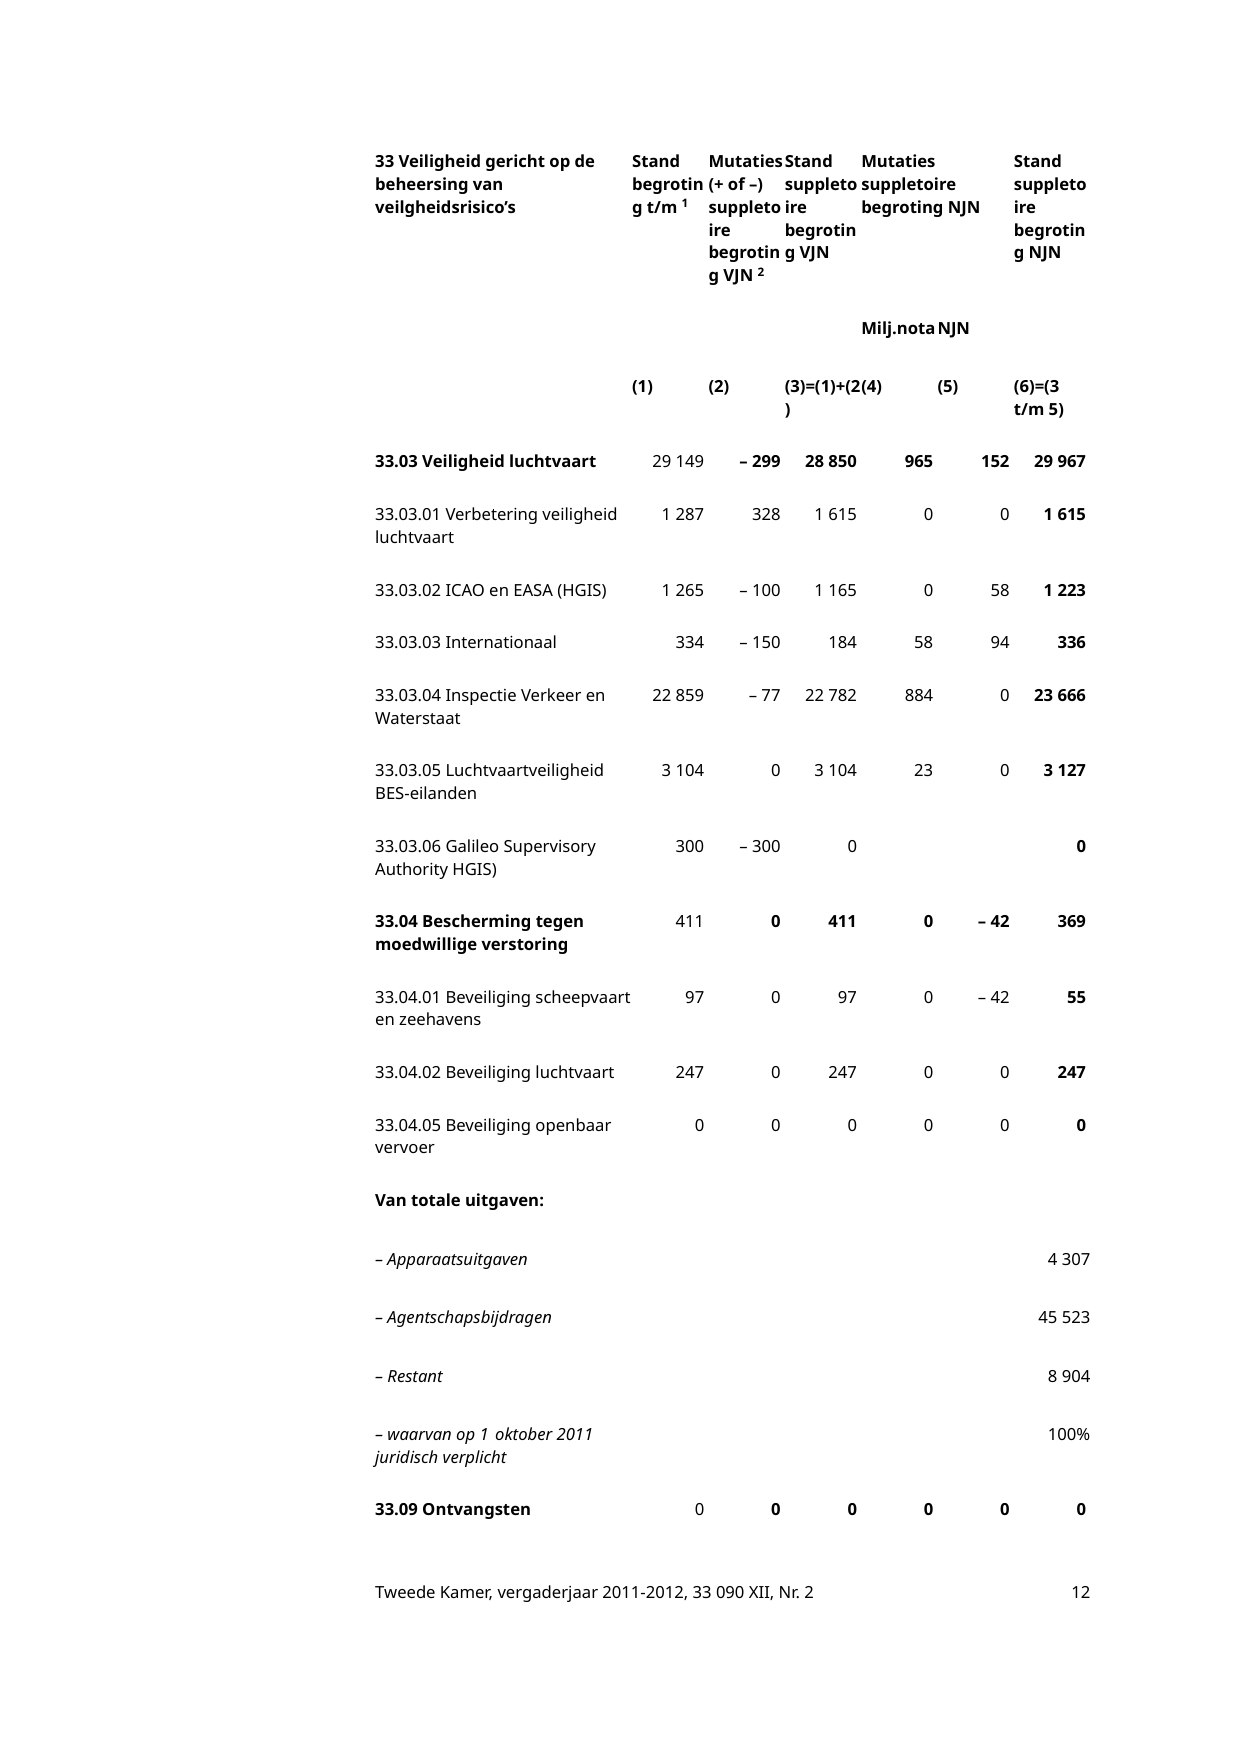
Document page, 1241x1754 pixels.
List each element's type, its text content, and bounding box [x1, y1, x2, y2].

table_cell 247 [785, 1061, 861, 1113]
table_cell Van totale uitgaven: [375, 1189, 632, 1247]
table_cell 33.03.04 Inspectie Verkeer en Waterstaat [375, 684, 632, 759]
table_cell [708, 1306, 784, 1364]
table_cell 55 [1014, 985, 1090, 1061]
table_cell 411 [632, 910, 708, 985]
table_cell [937, 1247, 1014, 1306]
table_cell (6)=(3 t/m 5) [1014, 375, 1090, 450]
table_cell [937, 1189, 1014, 1247]
table_cell 0 [937, 503, 1014, 578]
table_cell 1 287 [632, 503, 708, 578]
table_cell – 150 [708, 631, 784, 684]
table_cell 1 165 [785, 578, 861, 631]
table_cell [632, 316, 708, 375]
table_cell 33.03.05 Luchtvaartveiligheid BES-eilanden [375, 759, 632, 834]
table_cell 0 [861, 985, 937, 1061]
table_cell Milj.nota [861, 316, 937, 375]
table_cell 3 104 [632, 759, 708, 834]
table_cell 300 [632, 835, 708, 910]
table_cell [375, 375, 632, 450]
table_cell 884 [861, 684, 937, 759]
table_cell 33.09 Ontvangsten [375, 1498, 632, 1521]
table_cell 0 [708, 1114, 784, 1189]
table_cell 0 [861, 578, 937, 631]
table_cell 33.03.01 Verbetering veiligheid luchtvaart [375, 503, 632, 578]
table_cell 23 [861, 759, 937, 834]
table_cell 29 149 [632, 450, 708, 503]
table_cell 58 [861, 631, 937, 684]
table_cell 0 [861, 1061, 937, 1113]
table_cell 369 [1014, 910, 1090, 985]
table_cell 1 223 [1014, 578, 1090, 631]
table_cell [785, 1247, 861, 1306]
table_cell 33.03.03 Internationaal [375, 631, 632, 684]
table_cell 33.04 Bescherming tegen moedwillige verstoring [375, 910, 632, 985]
table_cell 328 [708, 503, 784, 578]
table_cell 0 [861, 1114, 937, 1189]
table_cell 8 904 [1014, 1364, 1090, 1423]
table_cell 247 [1014, 1061, 1090, 1113]
table_cell – waarvan op 1 oktober 2011 juridisch verplicht [375, 1423, 632, 1498]
table_cell 1 615 [785, 503, 861, 578]
table_cell 0 [785, 1498, 861, 1521]
table_cell 58 [937, 578, 1014, 631]
table_cell [375, 316, 632, 375]
table_cell 0 [785, 835, 861, 910]
table_cell [861, 1247, 937, 1306]
table_cell [861, 1189, 937, 1247]
table_cell NJN [937, 316, 1014, 375]
table_cell 411 [785, 910, 861, 985]
table_cell [632, 1189, 708, 1247]
table_cell [708, 1247, 784, 1306]
table_cell [937, 1364, 1014, 1423]
table_cell 33.03.06 Galileo Supervisory Authority HGIS) [375, 835, 632, 910]
table_cell 33.04.05 Beveiliging openbaar vervoer [375, 1114, 632, 1189]
table_cell 28 850 [785, 450, 861, 503]
table_cell 0 [632, 1114, 708, 1189]
table_cell 0 [1014, 1114, 1090, 1189]
table_cell [708, 1423, 784, 1498]
table_cell 97 [632, 985, 708, 1061]
table_cell 45 523 [1014, 1306, 1090, 1364]
table_cell [861, 1423, 937, 1498]
table_cell 336 [1014, 631, 1090, 684]
table_cell – 100 [708, 578, 784, 631]
table_cell [632, 1306, 708, 1364]
table_cell 97 [785, 985, 861, 1061]
table_cell 1 265 [632, 578, 708, 631]
table_cell 0 [708, 1061, 784, 1113]
table_cell 184 [785, 631, 861, 684]
table_cell [937, 835, 1014, 910]
table_cell [937, 1306, 1014, 1364]
table_cell [861, 835, 937, 910]
table_cell [785, 1306, 861, 1364]
table_cell 94 [937, 631, 1014, 684]
table_cell [708, 316, 784, 375]
table_cell 3 104 [785, 759, 861, 834]
table_cell 33.03.02 ICAO en EASA (HGIS) [375, 578, 632, 631]
table_cell 22 859 [632, 684, 708, 759]
table_cell 0 [708, 910, 784, 985]
table_cell 0 [937, 1498, 1014, 1521]
table_cell (5) [937, 375, 1014, 450]
table_header Mutaties (+ of –) suppletoire begroting VJN 2 [708, 150, 784, 316]
table_cell (4) [861, 375, 937, 450]
table_cell 0 [937, 1061, 1014, 1113]
table_cell [1014, 316, 1090, 375]
table_cell – 42 [937, 985, 1014, 1061]
table_header Stand begroting t/m 1 [632, 150, 708, 316]
table_cell [785, 1189, 861, 1247]
table_cell 0 [708, 1498, 784, 1521]
table_cell – 300 [708, 835, 784, 910]
table_cell 0 [708, 985, 784, 1061]
table_cell 0 [937, 1114, 1014, 1189]
table_cell 4 307 [1014, 1247, 1090, 1306]
table_cell 0 [632, 1498, 708, 1521]
table_header Stand suppletoire begroting NJN [1014, 150, 1090, 316]
table_cell 22 782 [785, 684, 861, 759]
table_cell 33.04.02 Beveiliging luchtvaart [375, 1061, 632, 1113]
table_cell 33.03 Veiligheid luchtvaart [375, 450, 632, 503]
table_cell 0 [937, 684, 1014, 759]
table_cell [861, 1364, 937, 1423]
table_cell – Apparaatsuitgaven [375, 1247, 632, 1306]
table_cell 3 127 [1014, 759, 1090, 834]
table_cell 33.04.01 Beveiliging scheepvaart en zeehavens [375, 985, 632, 1061]
table_cell (3)=(1)+(2) [785, 375, 861, 450]
table_cell – 299 [708, 450, 784, 503]
table_cell – 42 [937, 910, 1014, 985]
table_cell [861, 1306, 937, 1364]
table_cell [785, 1423, 861, 1498]
table_cell 965 [861, 450, 937, 503]
table_header Mutaties suppletoire begroting NJN [861, 150, 1014, 316]
table_cell [632, 1247, 708, 1306]
table_cell [937, 1423, 1014, 1498]
table_cell 0 [708, 759, 784, 834]
table_header 33 Veiligheid gericht op de beheersing van veilgheidsrisico’s [375, 150, 632, 316]
table_cell (2) [708, 375, 784, 450]
table_cell [708, 1189, 784, 1247]
table_cell 0 [861, 503, 937, 578]
table_cell 0 [785, 1114, 861, 1189]
table_cell [632, 1423, 708, 1498]
table_cell 334 [632, 631, 708, 684]
table_cell 0 [1014, 1498, 1090, 1521]
table_cell [785, 316, 861, 375]
table_header Stand suppletoire begroting VJN [785, 150, 861, 316]
table_cell 23 666 [1014, 684, 1090, 759]
table_cell [632, 1364, 708, 1423]
table_cell [785, 1364, 861, 1423]
table_cell 1 615 [1014, 503, 1090, 578]
table_cell (1) [632, 375, 708, 450]
table_cell – Agentschapsbijdragen [375, 1306, 632, 1364]
table_cell 100% [1014, 1423, 1090, 1498]
table_cell 247 [632, 1061, 708, 1113]
table_cell 0 [861, 1498, 937, 1521]
table_cell 0 [937, 759, 1014, 834]
table_cell 0 [861, 910, 937, 985]
table_cell [708, 1364, 784, 1423]
table_cell [1014, 1189, 1090, 1247]
table_cell – Restant [375, 1364, 632, 1423]
table_cell 152 [937, 450, 1014, 503]
table_cell – 77 [708, 684, 784, 759]
table_cell 0 [1014, 835, 1090, 910]
table_cell 29 967 [1014, 450, 1090, 503]
